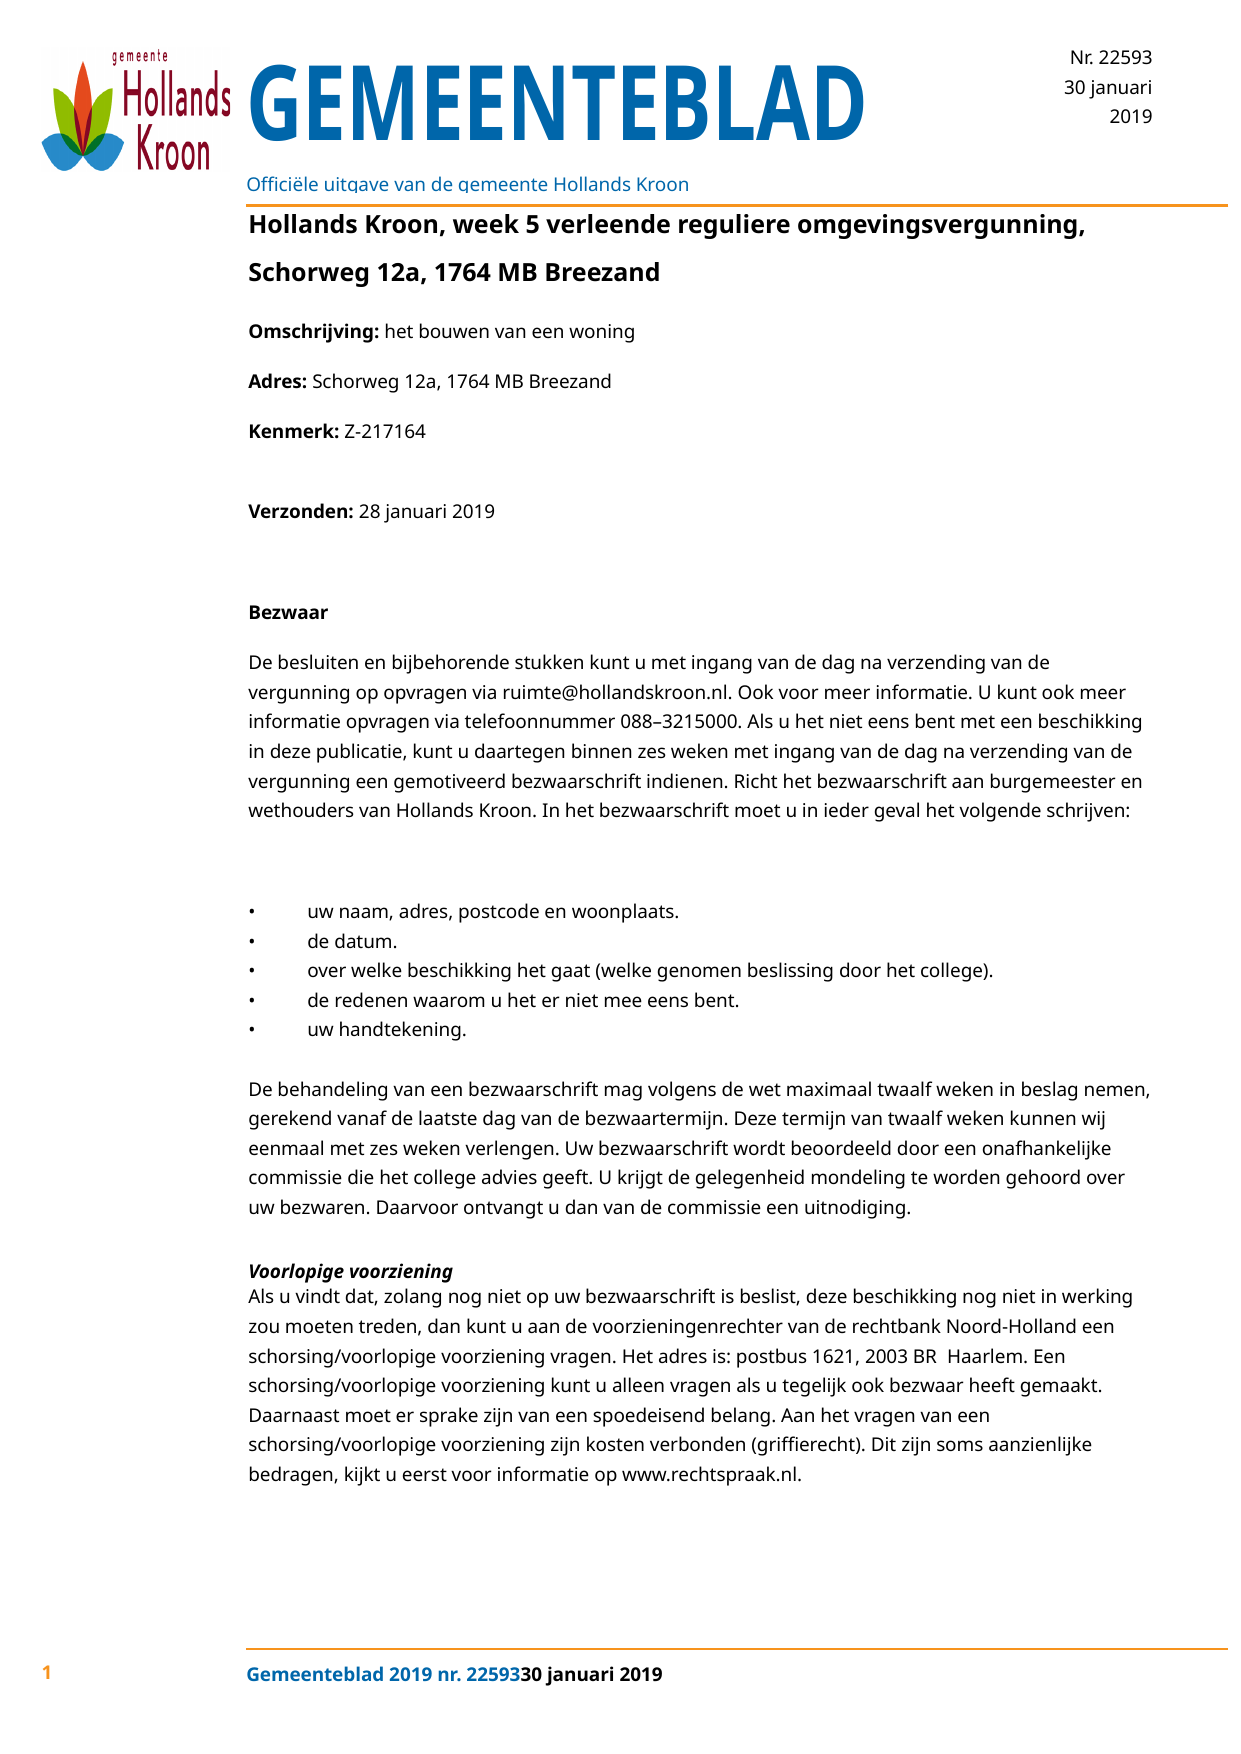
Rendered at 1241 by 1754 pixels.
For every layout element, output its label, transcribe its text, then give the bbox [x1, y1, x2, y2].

text De besluiten en bijbehorende stukken kunt u met ingang van de dag na verzending van de vergunning op opvragen via ruimte@hollandskroon.nl. Ook voor meer informatie. U kunt ook meer informatie opvragen via telefoonnummer 088–3215000. Als u het niet eens bent met een beschikking in deze publicatie, kunt u daartegen binnen zes weken met ingang van de dag na verzending van de vergunning een gemotiveerd bezwaarschrift indienen. Richt het bezwaarschrift aan burgemeester en wethouders van Hollands Kroon. In het bezwaarschrift moet u in ieder geval het volgende schrijven: [248, 649, 1152, 823]
text Hollands Kroon, week 5 verleende reguliere omgevingsvergunning, Schorweg 12a, 1764 MB Breezand [248, 207, 1152, 288]
list de datum. [248, 928, 1152, 953]
table_header [248, 469, 700, 495]
list uw handtekening. [248, 1017, 1152, 1042]
text De behandeling van een bezwaarschrift mag volgens de wet maximaal twaalf weken in beslag nemen, gerekend vanaf de laatste dag van de bezwaartermijn. Deze termijn van twaalf weken kunnen wij eenmaal met zes weken verlengen. Uw bezwaarschrift wordt beoordeeld door een onafhankelijke commissie die het college advies geeft. U krijgt de gelegenheid mondeling te worden gehoord over uw bezwaren. Daarvoor ontvangt u dan van de commissie een uitnodiging. [248, 1076, 1152, 1220]
list uw naam, adres, postcode en woonplaats. [248, 898, 1152, 924]
list over welke beschikking het gaat (welke genomen beslissing door het college). [248, 957, 1152, 983]
table_header [700, 469, 1152, 495]
text Bezwaar [248, 599, 1152, 625]
text Als u vindt dat, zolang nog niet op uw bezwaarschrift is beslist, deze beschikking nog niet in werking zou moeten treden, dan kunt u aan de voorzieningenrechter van de rechtbank Noord-Holland een schorsing/voorlopige voorziening vragen. Het adres is: postbus 1621, 2003 BR Haarlem. Een schorsing/voorlopige voorziening kunt u alleen vragen als u tegelijk ook bezwaar heeft gemaakt. Daarnaast moet er sprake zijn van een spoedeisend belang. Aan het vragen van een schorsing/voorlopige voorziening zijn kosten verbonden (griffierecht). Dit zijn soms aanzienlijke bedragen, kijkt u eerst voor informatie op www.rechtspraak.nl. [248, 1284, 1152, 1487]
text Adres: Schorweg 12a, 1764 MB Breezand [248, 368, 1152, 394]
text Omschrijving: het bouwen van een woning [248, 318, 1152, 344]
picture [41, 47, 231, 172]
text Voorlopige voorziening [248, 1258, 1152, 1284]
text Verzonden: 28 januari 2019 [248, 498, 1152, 524]
list de redenen waarom u het er niet mee eens bent. [248, 987, 1152, 1013]
text Kenmerk: Z-217164 [248, 419, 1152, 444]
